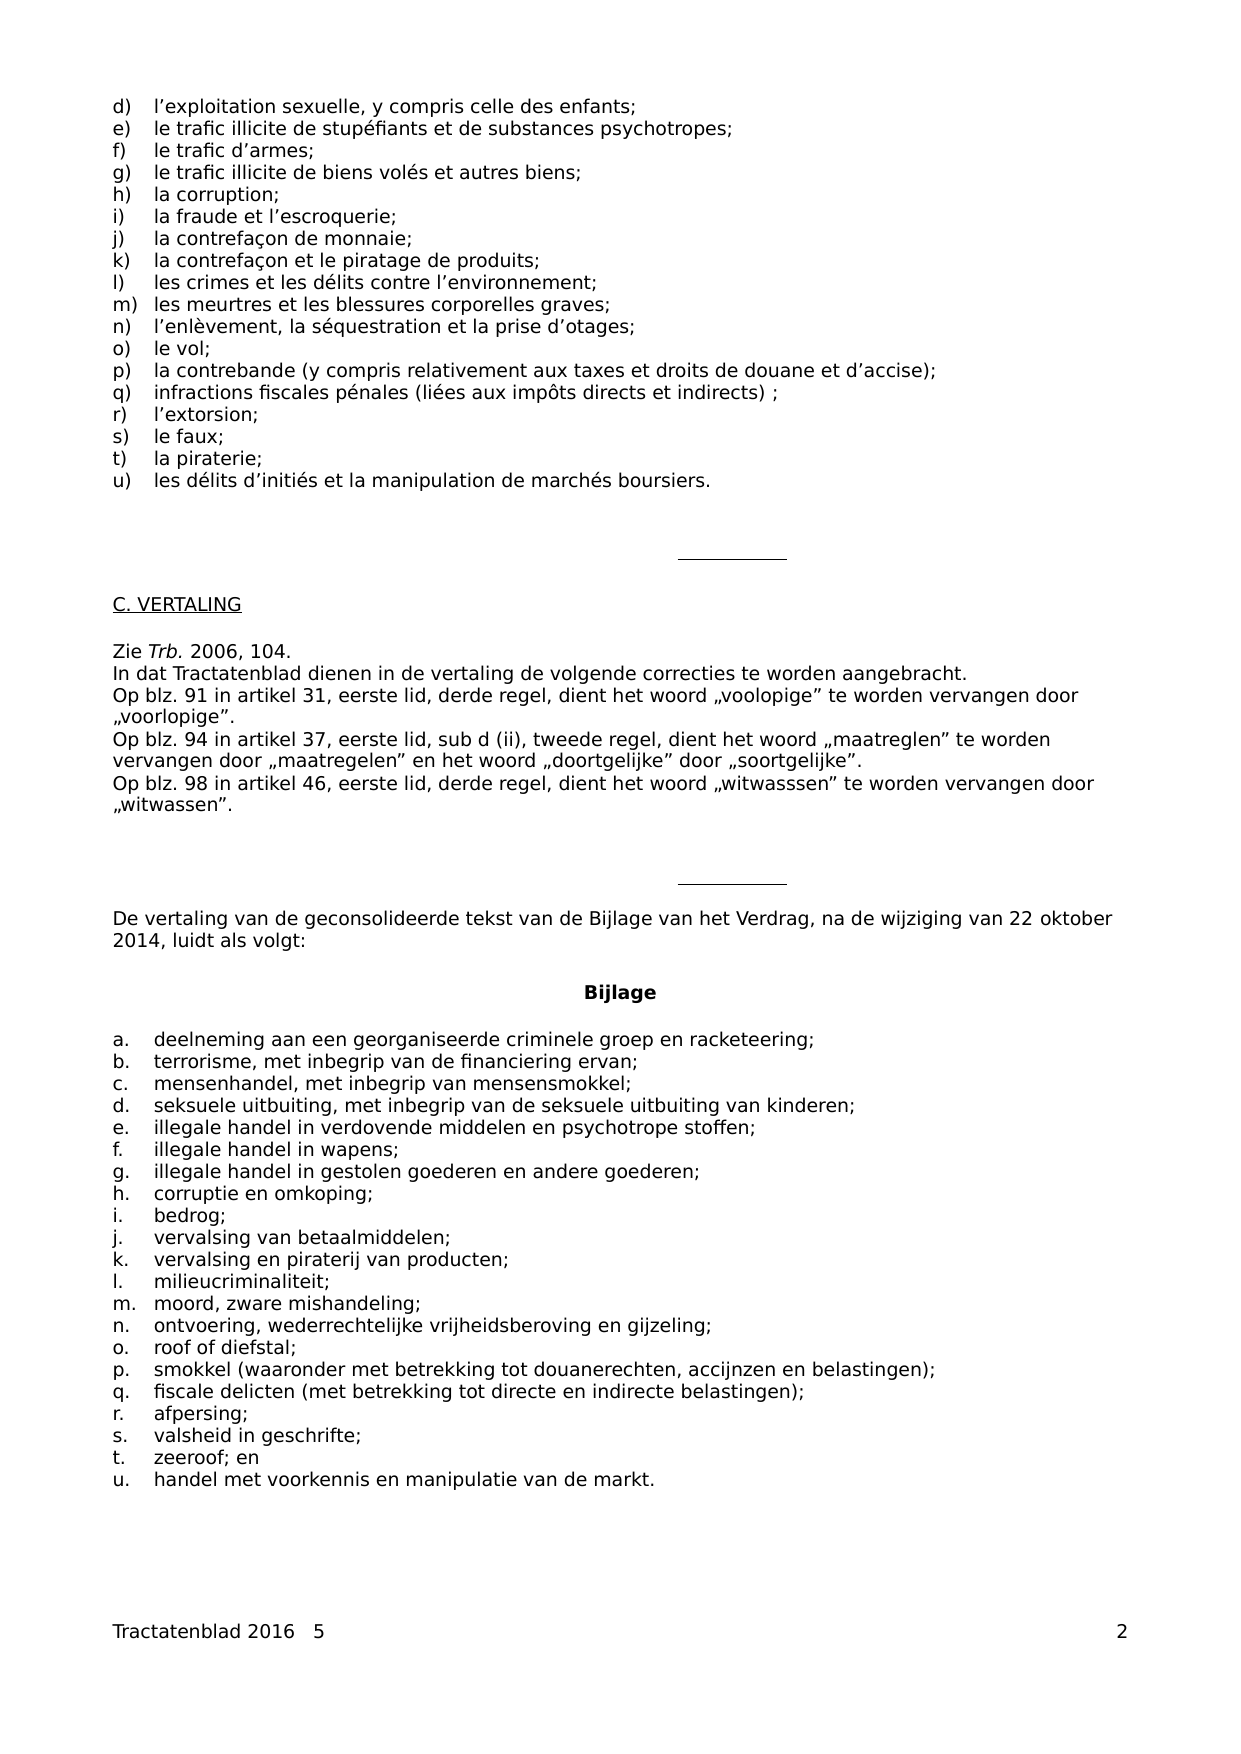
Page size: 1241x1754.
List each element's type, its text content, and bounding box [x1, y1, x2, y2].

text s. valsheid in geschrifte; [112, 1425, 1128, 1447]
text o. roof of diefstal; [112, 1337, 1128, 1359]
text u) les délits d’initiés et la manipulation de marchés boursiers. [112, 469, 1128, 492]
text m) les meurtres et les blessures corporelles graves; [112, 294, 1128, 316]
subtitle Bijlage [112, 982, 1128, 1004]
text Op blz. 98 in artikel 46, eerste lid, derde regel, dient het woord „witwasssen” te worden vervangen door „witwassen”. [112, 772, 1128, 816]
text g. illegale handel in gestolen goederen en andere goederen; [112, 1161, 1128, 1183]
text e) le trafic illicite de stupéfiants et de substances psychotropes; [112, 118, 1128, 140]
text p. smokkel (waaronder met betrekking tot douanerechten, accijnzen en belastingen); [112, 1359, 1128, 1381]
text a. deelneming aan een georganiseerde criminele groep en racketeering; [112, 1029, 1128, 1051]
text t) la piraterie; [112, 448, 1128, 469]
text f) le trafic d’armes; [112, 140, 1128, 162]
text Zie Trb. 2006, 104. [112, 641, 1128, 662]
text h. corruptie en omkoping; [112, 1183, 1128, 1205]
text n. ontvoering, wederrechtelijke vrijheidsberoving en gijzeling; [112, 1315, 1128, 1337]
text d. seksuele uitbuiting, met inbegrip van de seksuele uitbuiting van kinderen; [112, 1095, 1128, 1117]
text l. milieucriminaliteit; [112, 1271, 1128, 1293]
text u. handel met voorkennis en manipulatie van de markt. [112, 1469, 1128, 1491]
text Op blz. 94 in artikel 37, eerste lid, sub d (ii), tweede regel, dient het woord „maatreglen” te worden vervangen door „maatregelen” en het woord „doortgelijke” door „soortgelijke”. [112, 728, 1128, 772]
text l) les crimes et les délits contre l’environnement; [112, 272, 1128, 294]
text f. illegale handel in wapens; [112, 1139, 1128, 1161]
text e. illegale handel in verdovende middelen en psychotrope stoffen; [112, 1117, 1128, 1139]
text r) l’extorsion; [112, 404, 1128, 426]
text b. terrorisme, met inbegrip van de financiering ervan; [112, 1051, 1128, 1073]
subtitle C. VERTALING [112, 593, 1128, 616]
text c. mensenhandel, met inbegrip van mensensmokkel; [112, 1073, 1128, 1095]
text r. afpersing; [112, 1403, 1128, 1425]
text De vertaling van de geconsolideerde tekst van de Bijlage van het Verdrag, na de wijziging van 22 oktober 2014, luidt als volgt: [112, 908, 1128, 952]
text i) la fraude et l’escroquerie; [112, 206, 1128, 228]
text k) la contrefaçon et le piratage de produits; [112, 250, 1128, 272]
text h) la corruption; [112, 184, 1128, 206]
text p) la contrebande (y compris relativement aux taxes et droits de douane et d’accise); [112, 360, 1128, 382]
text d) l’exploitation sexuelle, y compris celle des enfants; [112, 96, 1128, 118]
text i. bedrog; [112, 1205, 1128, 1227]
text n) l’enlèvement, la séquestration et la prise d’otages; [112, 316, 1128, 338]
text q. fiscale delicten (met betrekking tot directe en indirecte belastingen); [112, 1381, 1128, 1403]
text k. vervalsing en piraterij van producten; [112, 1249, 1128, 1271]
text m. moord, zware mishandeling; [112, 1293, 1128, 1315]
text j) la contrefaçon de monnaie; [112, 228, 1128, 250]
text g) le trafic illicite de biens volés et autres biens; [112, 162, 1128, 184]
text j. vervalsing van betaalmiddelen; [112, 1227, 1128, 1249]
text Op blz. 91 in artikel 31, eerste lid, derde regel, dient het woord „voolopige” te worden vervangen door „voorlopige”. [112, 684, 1128, 728]
text In dat Tractatenblad dienen in de vertaling de volgende correcties te worden aangebracht. [112, 662, 1128, 684]
text q) infractions fiscales pénales (liées aux impôts directs et indirects) ; [112, 382, 1128, 404]
text t. zeeroof; en [112, 1447, 1128, 1469]
text s) le faux; [112, 426, 1128, 448]
text o) le vol; [112, 338, 1128, 360]
